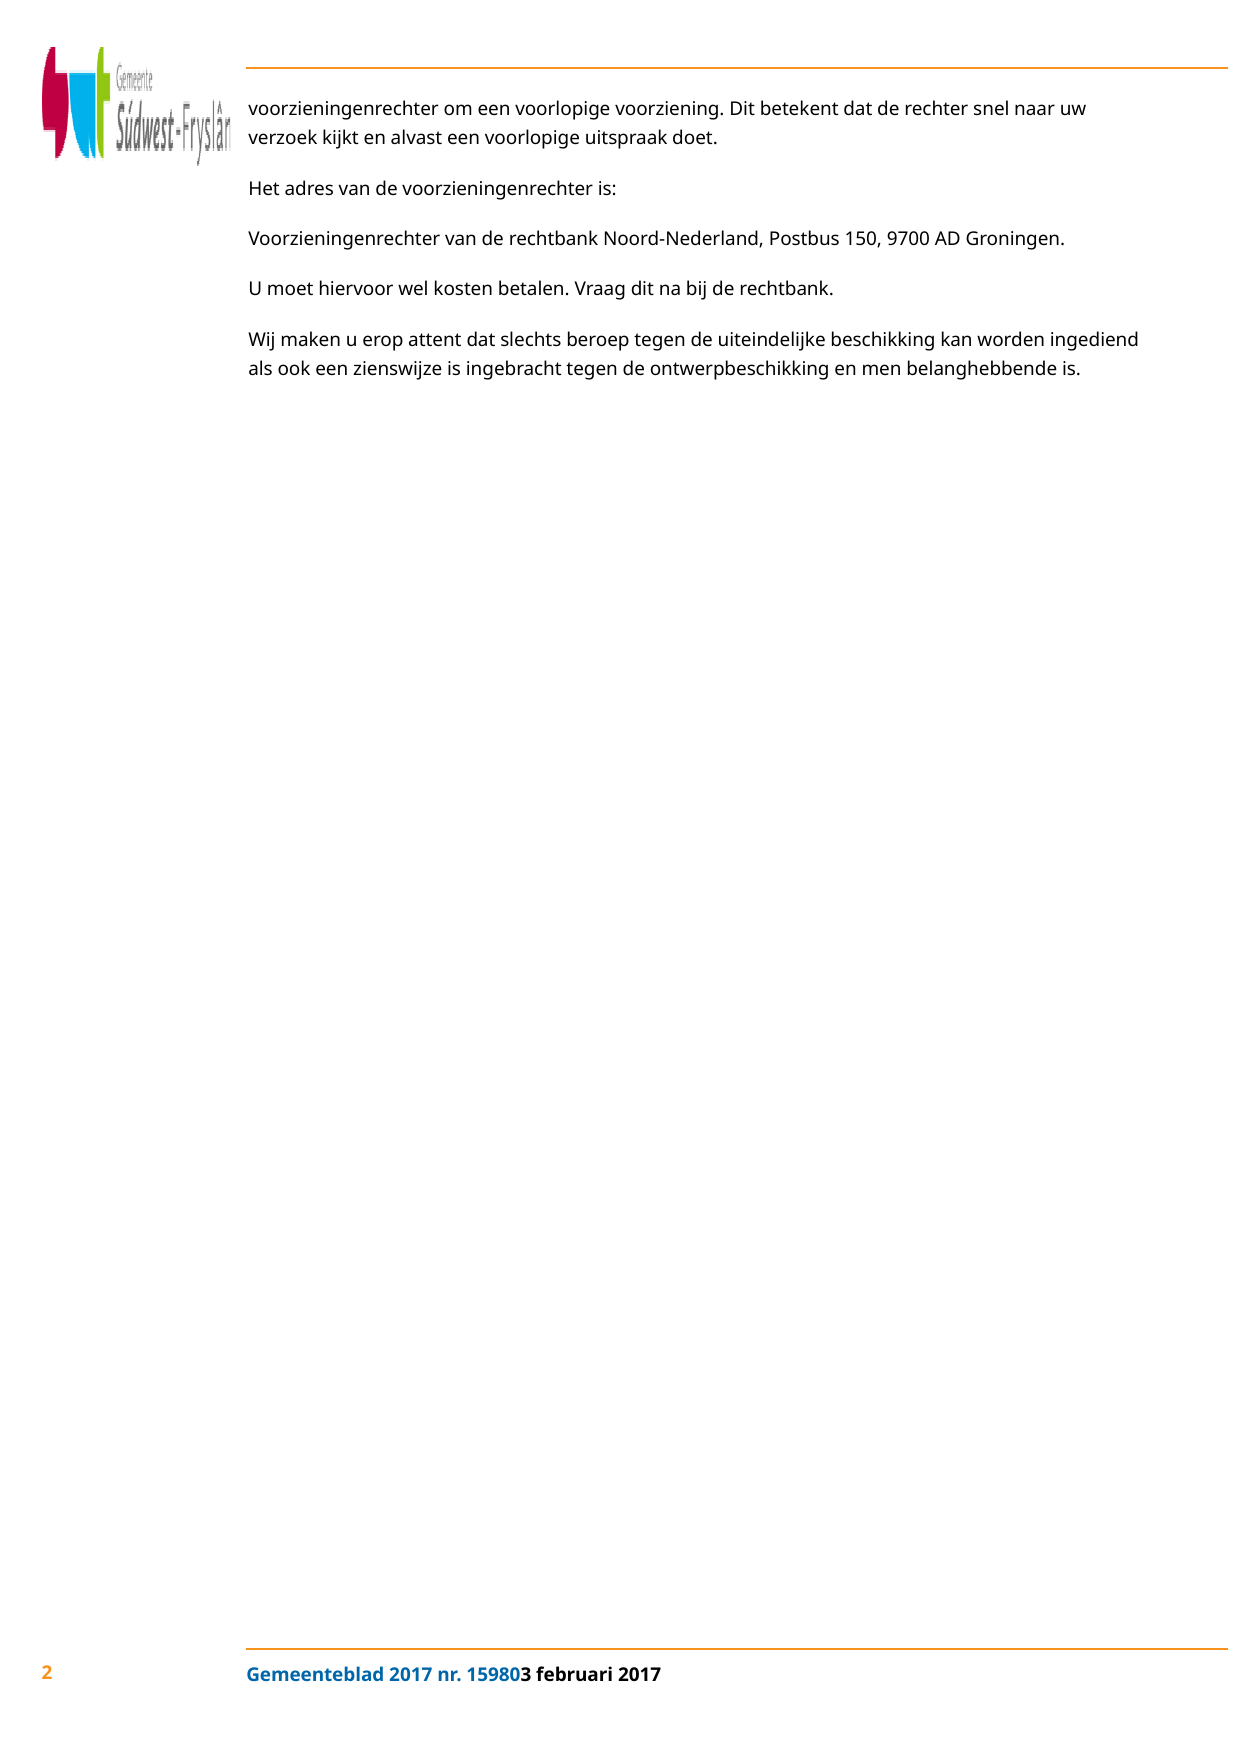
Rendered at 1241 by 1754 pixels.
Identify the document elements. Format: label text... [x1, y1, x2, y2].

picture [41, 47, 231, 172]
text voorzieningenrechter om een voorlopige voorziening. Dit betekent dat de rechter snel naar uw verzoek kijkt en alvast een voorlopige uitspraak doet. [248, 95, 1152, 150]
text Het adres van de voorzieningenrechter is: [248, 175, 1152, 201]
text Voorzieningenrechter van de rechtbank Noord-Nederland, Postbus 150, 9700 AD Groningen. [248, 225, 1152, 251]
text U moet hiervoor wel kosten betalen. Vraag dit na bij de rechtbank. [248, 276, 1152, 301]
text Wij maken u erop attent dat slechts beroep tegen de uiteindelijke beschikking kan worden ingediend als ook een zienswijze is ingebracht tegen de ontwerpbeschikking en men belanghebbende is. [248, 326, 1152, 381]
